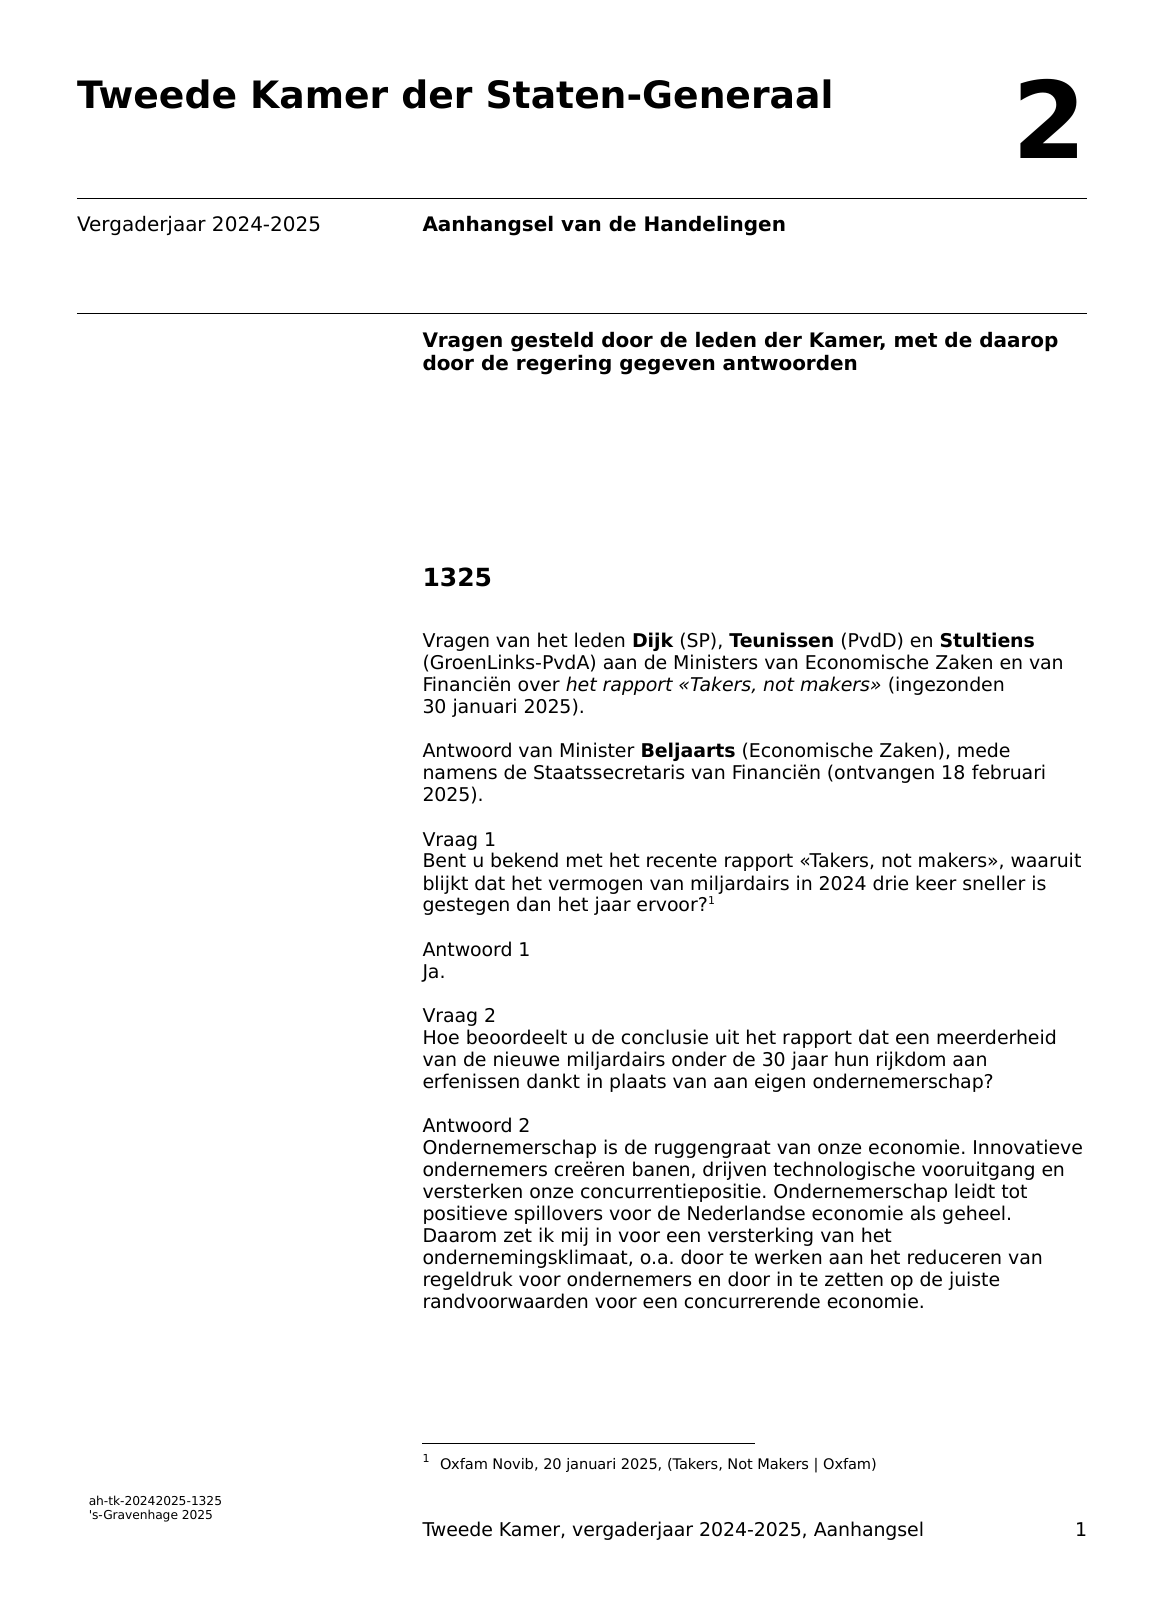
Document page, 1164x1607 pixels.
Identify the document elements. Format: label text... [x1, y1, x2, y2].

text Vraag 2 [422, 1005, 1087, 1027]
table_cell Vergaderjaar 2024-2025 [77, 199, 422, 313]
text Vraag 1 [422, 828, 1087, 850]
text Vragen van het leden Dijk (SP), Teunissen (PvdD) en Stultiens (GroenLinks-PvdA) aan de Ministers van Economische Zaken en van Financiën over het rapport «Takers, not makers» (ingezonden 30 januari 2025). [422, 630, 1087, 718]
table_cell Aanhangsel van de Handelingen [422, 199, 1087, 313]
text Antwoord 1 [422, 938, 1087, 961]
table_header 2 [886, 59, 1087, 198]
text Ondernemerschap is de ruggengraat van onze economie. Innovatieve ondernemers creëren banen, drijven technologische vooruitgang en versterken onze concurrentiepositie. Ondernemerschap leidt tot positieve spillovers voor de Nederlandse economie als geheel. Daarom zet ik mij in voor een versterking van het ondernemingsklimaat, o.a. door te werken aan het reduceren van regeldruk voor ondernemers en door in te zetten op de juiste randvoorwaarden voor een concurrerende economie. [422, 1137, 1087, 1313]
text Antwoord 2 [422, 1115, 1087, 1137]
text Ja. [422, 961, 1087, 982]
text Oxfam Novib, 20 januari 2025, (Takers, Not Makers | Oxfam) [422, 1452, 1087, 1474]
text Hoe beoordeelt u de conclusie uit het rapport dat een meerderheid van de nieuwe miljardairs onder de 30 jaar hun rijkdom aan erfenissen dankt in plaats van aan eigen ondernemerschap? [422, 1027, 1087, 1093]
text ah-tk-20242025-1325 [88, 1494, 323, 1508]
text 1325 [422, 563, 1087, 592]
text Bent u bekend met het recente rapport «Takers, not makers», waaruit blijkt dat het vermogen van miljardairs in 2024 drie keer sneller is gestegen dan het jaar ervoor? [422, 850, 1087, 916]
table_cell Vragen gesteld door de leden der Kamer, met de daarop door de regering gegeven antwoorden [422, 314, 1087, 375]
text 's-Gravenhage 2025 [88, 1508, 323, 1522]
table_header Tweede Kamer der Staten-Generaal [77, 59, 886, 198]
text Antwoord van Minister Beljaarts (Economische Zaken), mede namens de Staatssecretaris van Financiën (ontvangen 18 februari 2025). [422, 740, 1087, 806]
table_cell [77, 314, 422, 375]
